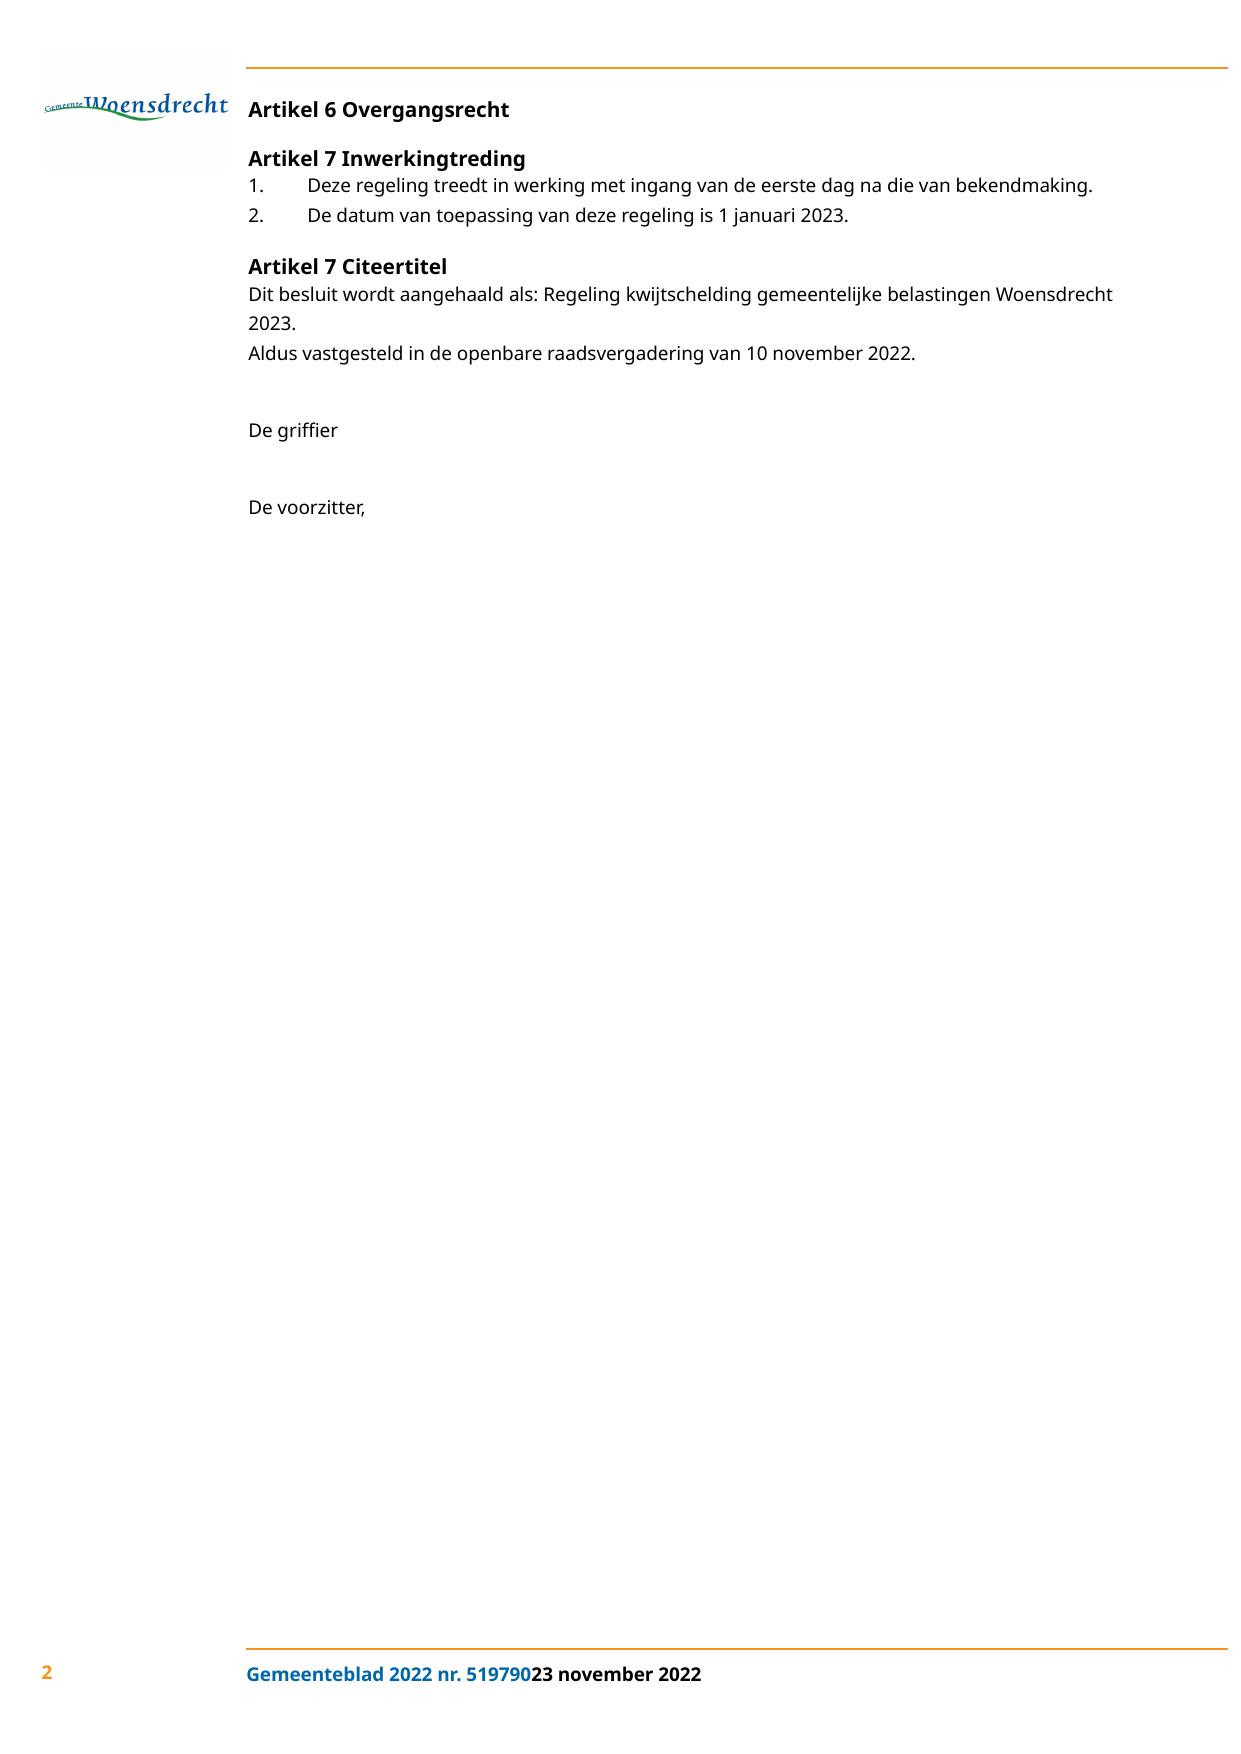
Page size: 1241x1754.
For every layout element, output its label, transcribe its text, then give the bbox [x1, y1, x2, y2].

text De griffier [248, 417, 1152, 443]
text Aldus vastgesteld in de openbare raadsvergadering van 10 november 2022. [248, 340, 1152, 366]
picture [41, 47, 231, 172]
text Artikel 6 Overgangsrecht [248, 95, 1152, 123]
list Deze regeling treedt in werking met ingang van de eerste dag na die van bekendmaking. [248, 172, 1152, 198]
text Dit besluit wordt aangehaald als: Regeling kwijtschelding gemeentelijke belastingen Woensdrecht 2023. [248, 281, 1152, 336]
text De voorzitter, [248, 494, 1152, 520]
list De datum van toepassing van deze regeling is 1 januari 2023. [248, 202, 1152, 228]
text Artikel 7 Citeertitel [248, 252, 1152, 281]
text Artikel 7 Inwerkingtreding [248, 144, 1152, 172]
